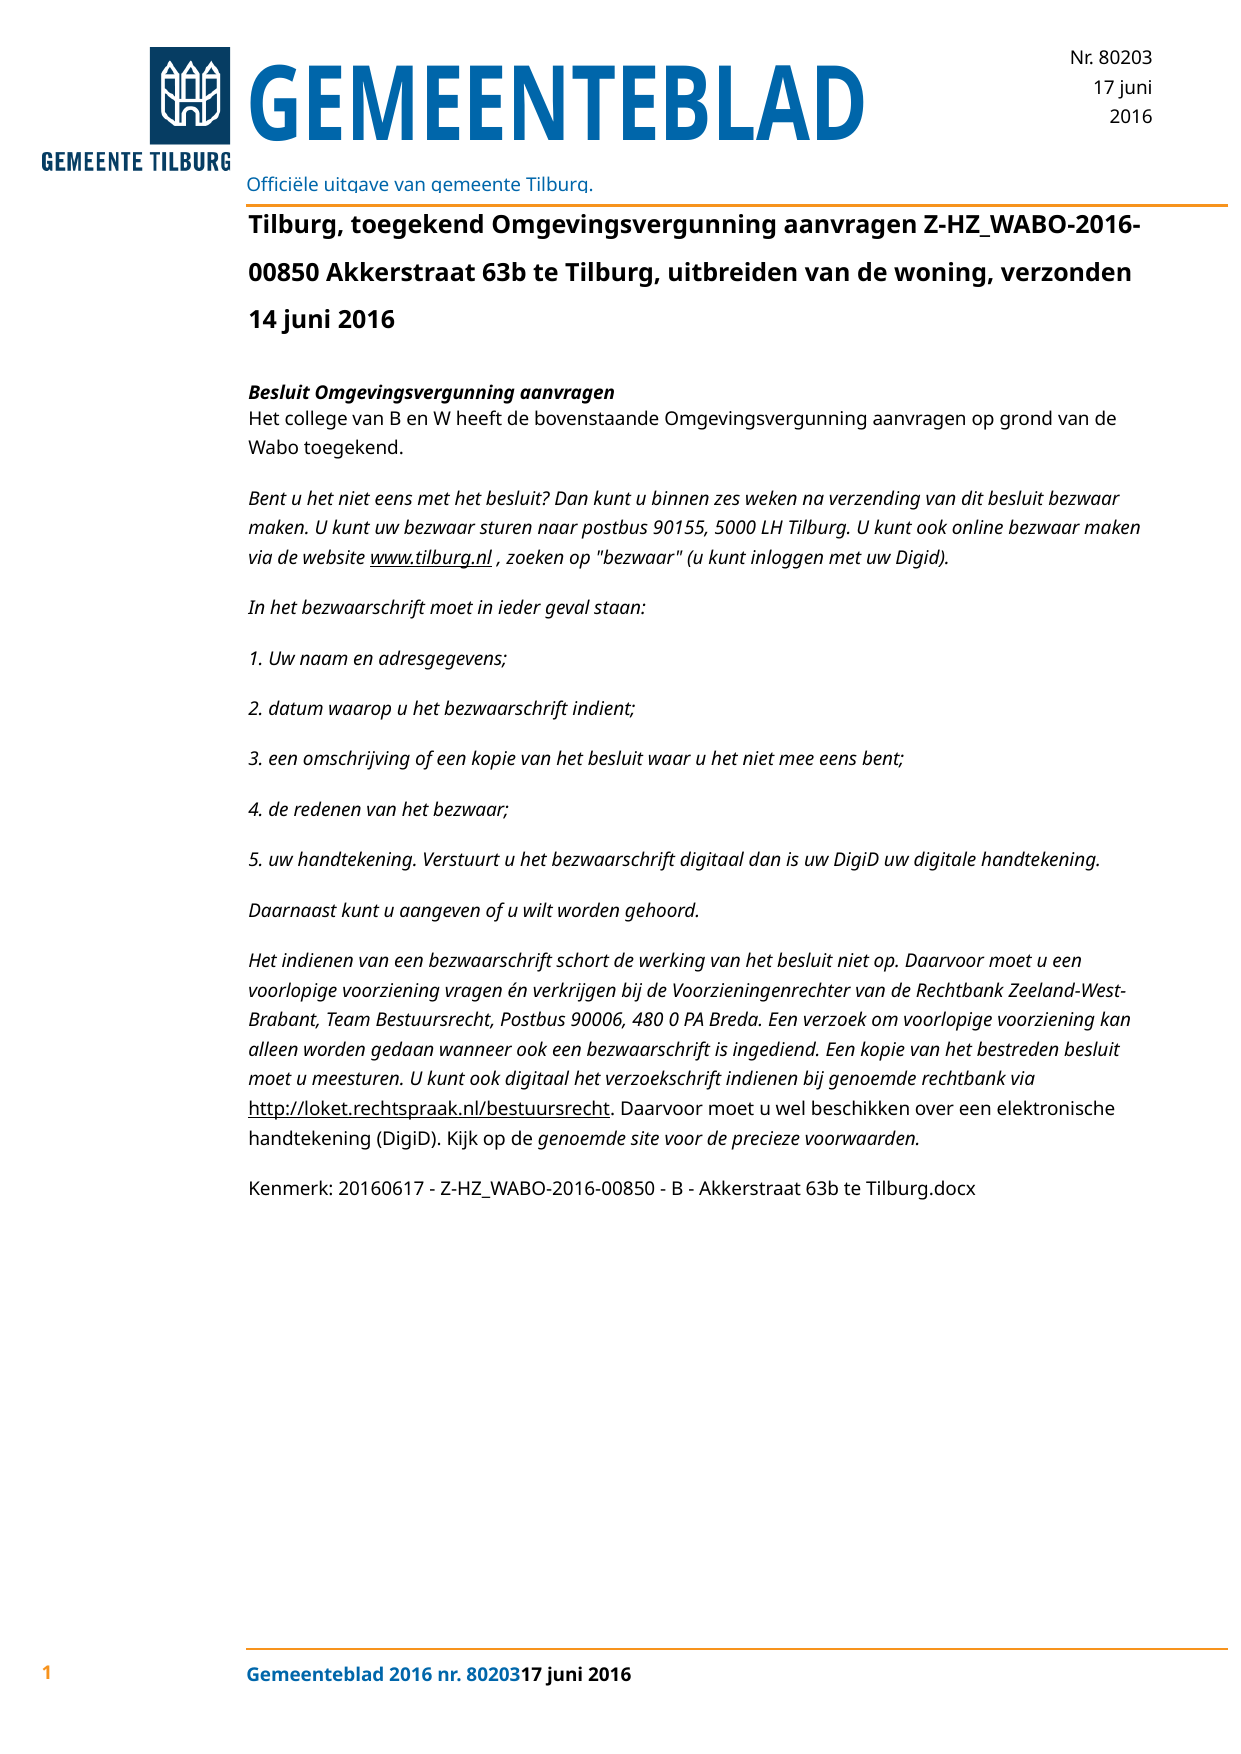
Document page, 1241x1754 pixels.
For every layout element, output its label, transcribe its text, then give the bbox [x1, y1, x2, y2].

text 3. een omschrijving of een kopie van het besluit waar u het niet mee eens bent; [248, 746, 1152, 771]
text Het college van B en W heeft de bovenstaande Omgevingsvergunning aanvragen op grond van de Wabo toegekend. [248, 405, 1152, 460]
text 1. Uw naam en adresgegevens; [248, 645, 1152, 671]
text Bent u het niet eens met het besluit? Dan kunt u binnen zes weken na verzending van dit besluit bezwaar maken. U kunt uw bezwaar sturen naar postbus 90155, 5000 LH Tilburg. U kunt ook online bezwaar maken via de website www.tilburg.nl , zoeken op "bezwaar" (u kunt inloggen met uw Digid). [248, 485, 1152, 570]
text 4. de redenen van het bezwaar; [248, 796, 1152, 822]
text Kenmerk: 20160617 - Z-HZ_WABO-2016-00850 - B - Akkerstraat 63b te Tilburg.docx [248, 1175, 1152, 1201]
picture [41, 47, 231, 172]
text Daarnaast kunt u aangeven of u wilt worden gehoord. [248, 897, 1152, 923]
text Het indienen van een bezwaarschrift schort de werking van het besluit niet op. Daarvoor moet u een voorlopige voorziening vragen én verkrijgen bij de Voorzieningenrechter van de Rechtbank Zeeland-West-Brabant, Team Bestuursrecht, Postbus 90006, 480 0 PA Breda. Een verzoek om voorlopige voorziening kan alleen worden gedaan wanneer ook een bezwaarschrift is ingediend. Een kopie van het bestreden besluit moet u meesturen. U kunt ook digitaal het verzoekschrift indienen bij genoemde rechtbank via http://loket.rechtspraak.nl/bestuursrecht. Daarvoor moet u wel beschikken over een elektronische handtekening (DigiD). Kijk op de genoemde site voor de precieze voorwaarden. [248, 947, 1152, 1151]
text In het bezwaarschrift moet in ieder geval staan: [248, 594, 1152, 620]
text Tilburg, toegekend Omgevingsvergunning aanvragen Z-HZ_WABO-2016-00850 Akkerstraat 63b te Tilburg, uitbreiden van de woning, verzonden 14 juni 2016 [248, 207, 1152, 336]
text 5. uw handtekening. Verstuurt u het bezwaarschrift digitaal dan is uw DigiD uw digitale handtekening. [248, 846, 1152, 872]
text Besluit Omgevingsvergunning aanvragen [248, 379, 1152, 405]
text 2. datum waarop u het bezwaarschrift indient; [248, 695, 1152, 721]
